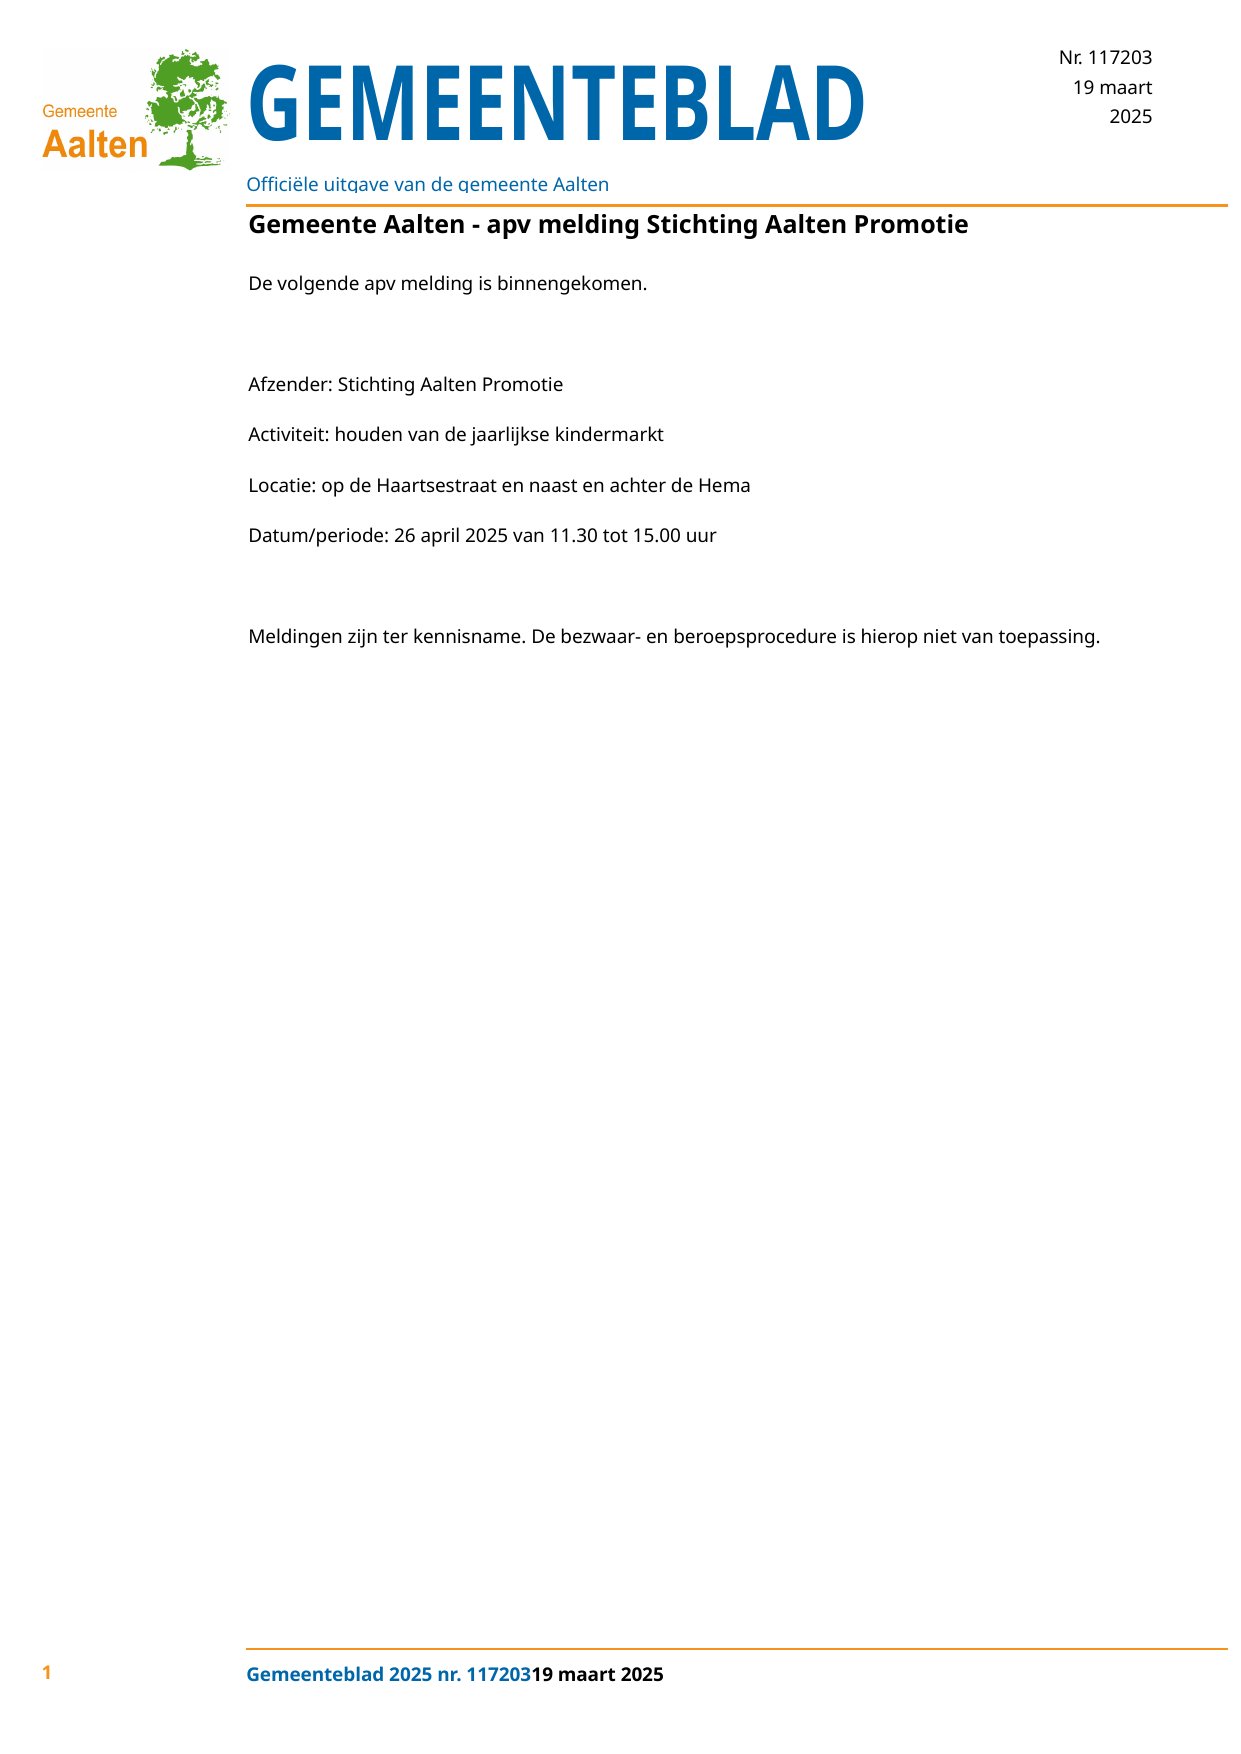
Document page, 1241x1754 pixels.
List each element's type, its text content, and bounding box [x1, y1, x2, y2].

picture [41, 47, 231, 172]
text Afzender: Stichting Aalten Promotie [248, 371, 1152, 397]
text Meldingen zijn ter kennisname. De bezwaar- en beroepsprocedure is hierop niet van toepassing. [248, 623, 1152, 649]
text Gemeente Aalten - apv melding Stichting Aalten Promotie [248, 207, 1152, 241]
text Activiteit: houden van de jaarlijkse kindermarkt [248, 422, 1152, 447]
text Locatie: op de Haartsestraat en naast en achter de Hema [248, 472, 1152, 498]
text De volgende apv melding is binnengekomen. [248, 270, 1152, 296]
text Datum/periode: 26 april 2025 van 11.30 tot 15.00 uur [248, 522, 1152, 548]
